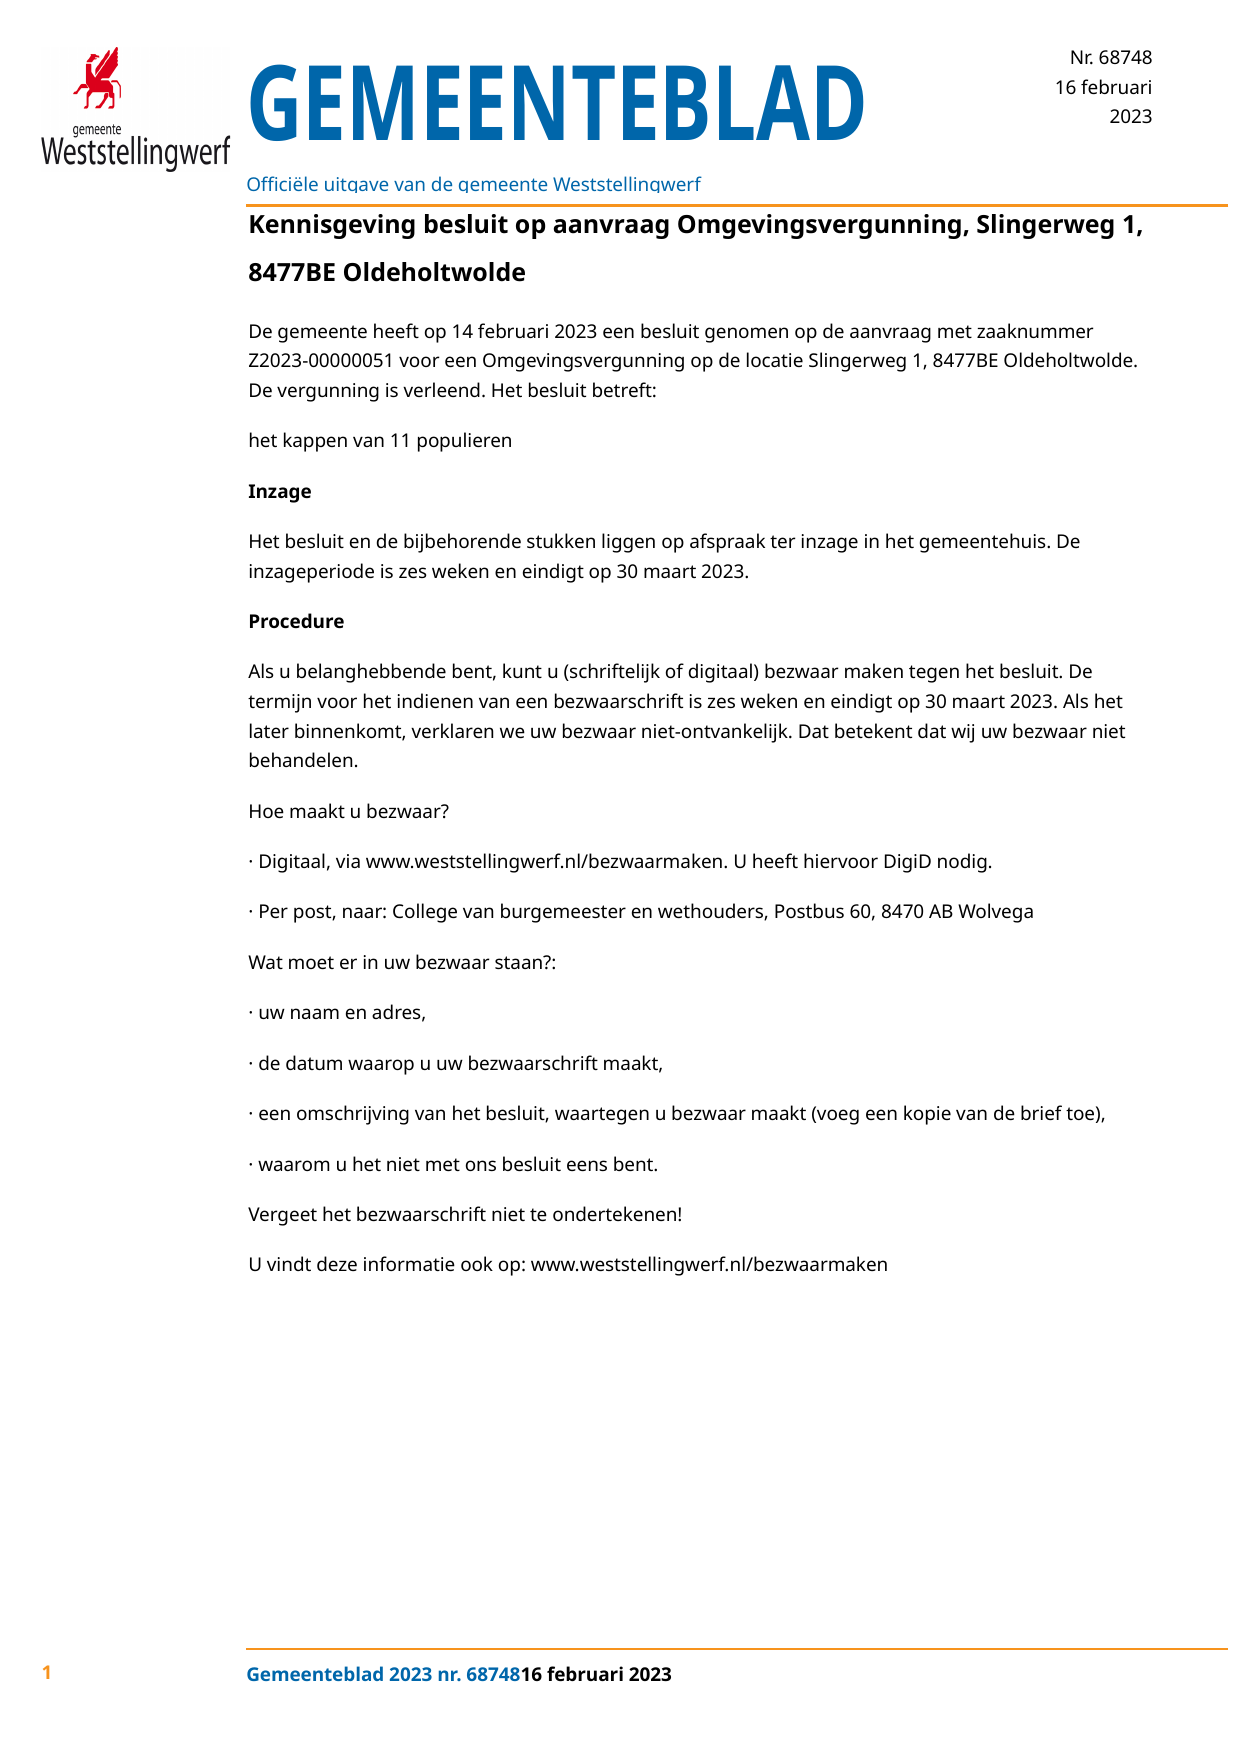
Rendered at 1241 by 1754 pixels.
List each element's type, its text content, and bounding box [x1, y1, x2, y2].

text het kappen van 11 populieren [248, 427, 1152, 453]
picture [41, 47, 231, 172]
text Kennisgeving besluit op aanvraag Omgevingsvergunning, Slingerweg 1, 8477BE Oldeholtwolde [248, 207, 1152, 288]
text · een omschrijving van het besluit, waartegen u bezwaar maakt (voeg een kopie van de brief toe), [248, 1100, 1152, 1126]
text Hoe maakt u bezwaar? [248, 798, 1152, 824]
text Vergeet het bezwaarschrift niet te ondertekenen! [248, 1201, 1152, 1227]
text U vindt deze informatie ook op: www.weststellingwerf.nl/bezwaarmaken [248, 1252, 1152, 1277]
text Het besluit en de bijbehorende stukken liggen op afspraak ter inzage in het gemeentehuis. De inzageperiode is zes weken en eindigt op 30 maart 2023. [248, 528, 1152, 584]
text · uw naam en adres, [248, 999, 1152, 1025]
text · de datum waarop u uw bezwaarschrift maakt, [248, 1050, 1152, 1076]
text · Per post, naar: College van burgemeester en wethouders, Postbus 60, 8470 AB Wolvega [248, 899, 1152, 924]
text Procedure [248, 608, 1152, 634]
text · Digitaal, via www.weststellingwerf.nl/bezwaarmaken. U heeft hiervoor DigiD nodig. [248, 848, 1152, 874]
text Inzage [248, 478, 1152, 504]
text · waarom u het niet met ons besluit eens bent. [248, 1151, 1152, 1177]
text De gemeente heeft op 14 februari 2023 een besluit genomen op de aanvraag met zaaknummer Z2023-00000051 voor een Omgevingsvergunning op de locatie Slingerweg 1, 8477BE Oldeholtwolde. De vergunning is verleend. Het besluit betreft: [248, 318, 1152, 403]
text Wat moet er in uw bezwaar staan?: [248, 949, 1152, 975]
text Als u belanghebbende bent, kunt u (schriftelijk of digitaal) bezwaar maken tegen het besluit. De termijn voor het indienen van een bezwaarschrift is zes weken en eindigt op 30 maart 2023. Als het later binnenkomt, verklaren we uw bezwaar niet-ontvankelijk. Dat betekent dat wij uw bezwaar niet behandelen. [248, 659, 1152, 773]
